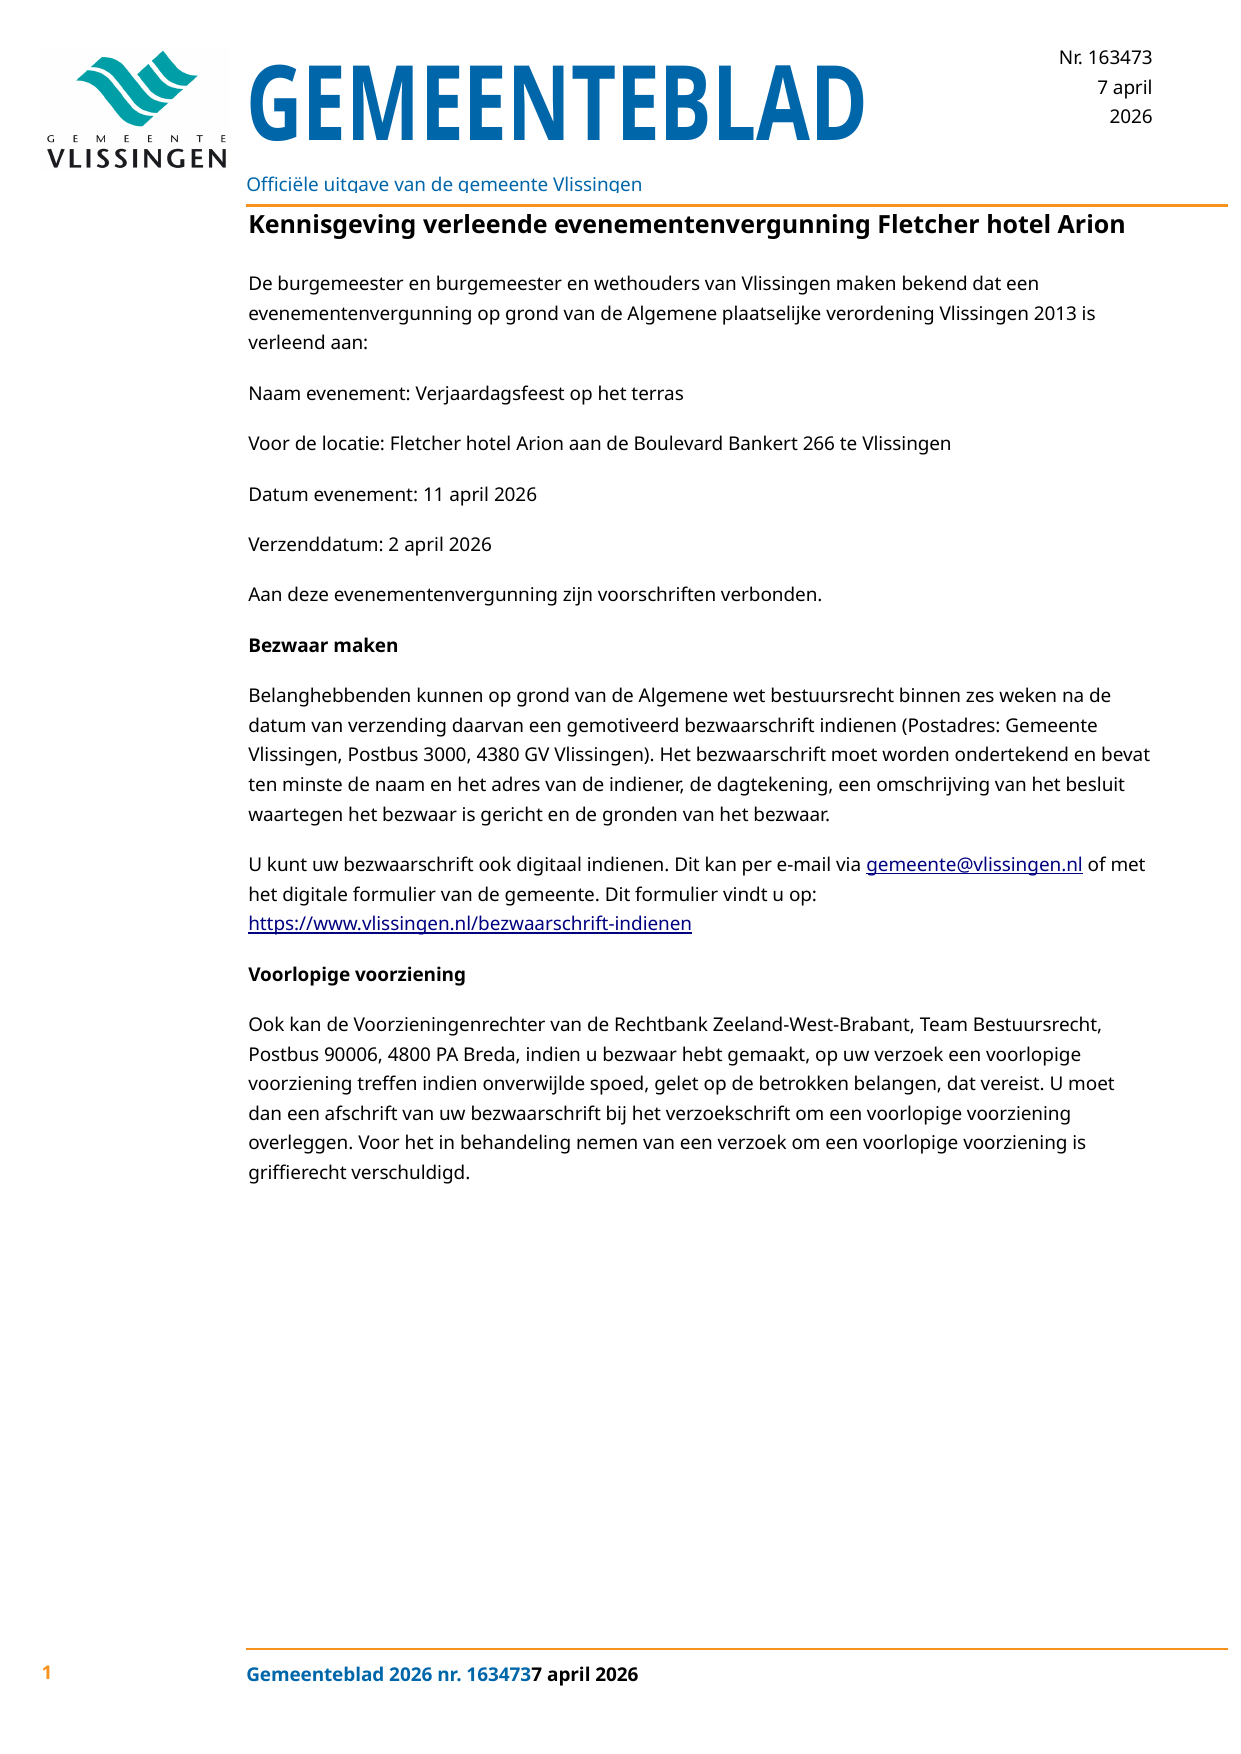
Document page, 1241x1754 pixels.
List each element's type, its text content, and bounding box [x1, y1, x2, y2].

text Kennisgeving verleende evenementenvergunning Fletcher hotel Arion [248, 207, 1152, 241]
text De burgemeester en burgemeester en wethouders van Vlissingen maken bekend dat een evenementenvergunning op grond van de Algemene plaatselijke verordening Vlissingen 2013 is verleend aan: [248, 270, 1152, 355]
text Voorlopige voorziening [248, 961, 1152, 986]
text Naam evenement: Verjaardagsfeest op het terras [248, 380, 1152, 406]
text Ook kan de Voorzieningenrechter van de Rechtbank Zeeland-West-Brabant, Team Bestuursrecht, Postbus 90006, 4800 PA Breda, indien u bezwaar hebt gemaakt, op uw verzoek een voorlopige voorziening treffen indien onverwijlde spoed, gelet op de betrokken belangen, dat vereist. U moet dan een afschrift van uw bezwaarschrift bij het verzoekschrift om een voorlopige voorziening overleggen. Voor het in behandeling nemen van een verzoek om een voorlopige voorziening is griffierecht verschuldigd. [248, 1011, 1152, 1185]
text Voor de locatie: Fletcher hotel Arion aan de Boulevard Bankert 266 te Vlissingen [248, 430, 1152, 456]
picture [41, 47, 231, 172]
text Aan deze evenementenvergunning zijn voorschriften verbonden. [248, 582, 1152, 607]
text U kunt uw bezwaarschrift ook digitaal indienen. Dit kan per e-mail via gemeente@vlissingen.nl of met het digitale formulier van de gemeente. Dit formulier vindt u op: https://www.vlissingen.nl/bezwaarschrift-indienen [248, 851, 1152, 936]
text Datum evenement: 11 april 2026 [248, 481, 1152, 506]
text Belanghebbenden kunnen op grond van de Algemene wet bestuursrecht binnen zes weken na de datum van verzending daarvan een gemotiveerd bezwaarschrift indienen (Postadres: Gemeente Vlissingen, Postbus 3000, 4380 GV Vlissingen). Het bezwaarschrift moet worden ondertekend en bevat ten minste de naam en het adres van de indiener, de dagtekening, een omschrijving van het besluit waartegen het bezwaar is gericht en de gronden van het bezwaar. [248, 682, 1152, 826]
text Verzenddatum: 2 april 2026 [248, 531, 1152, 557]
text Bezwaar maken [248, 632, 1152, 658]
